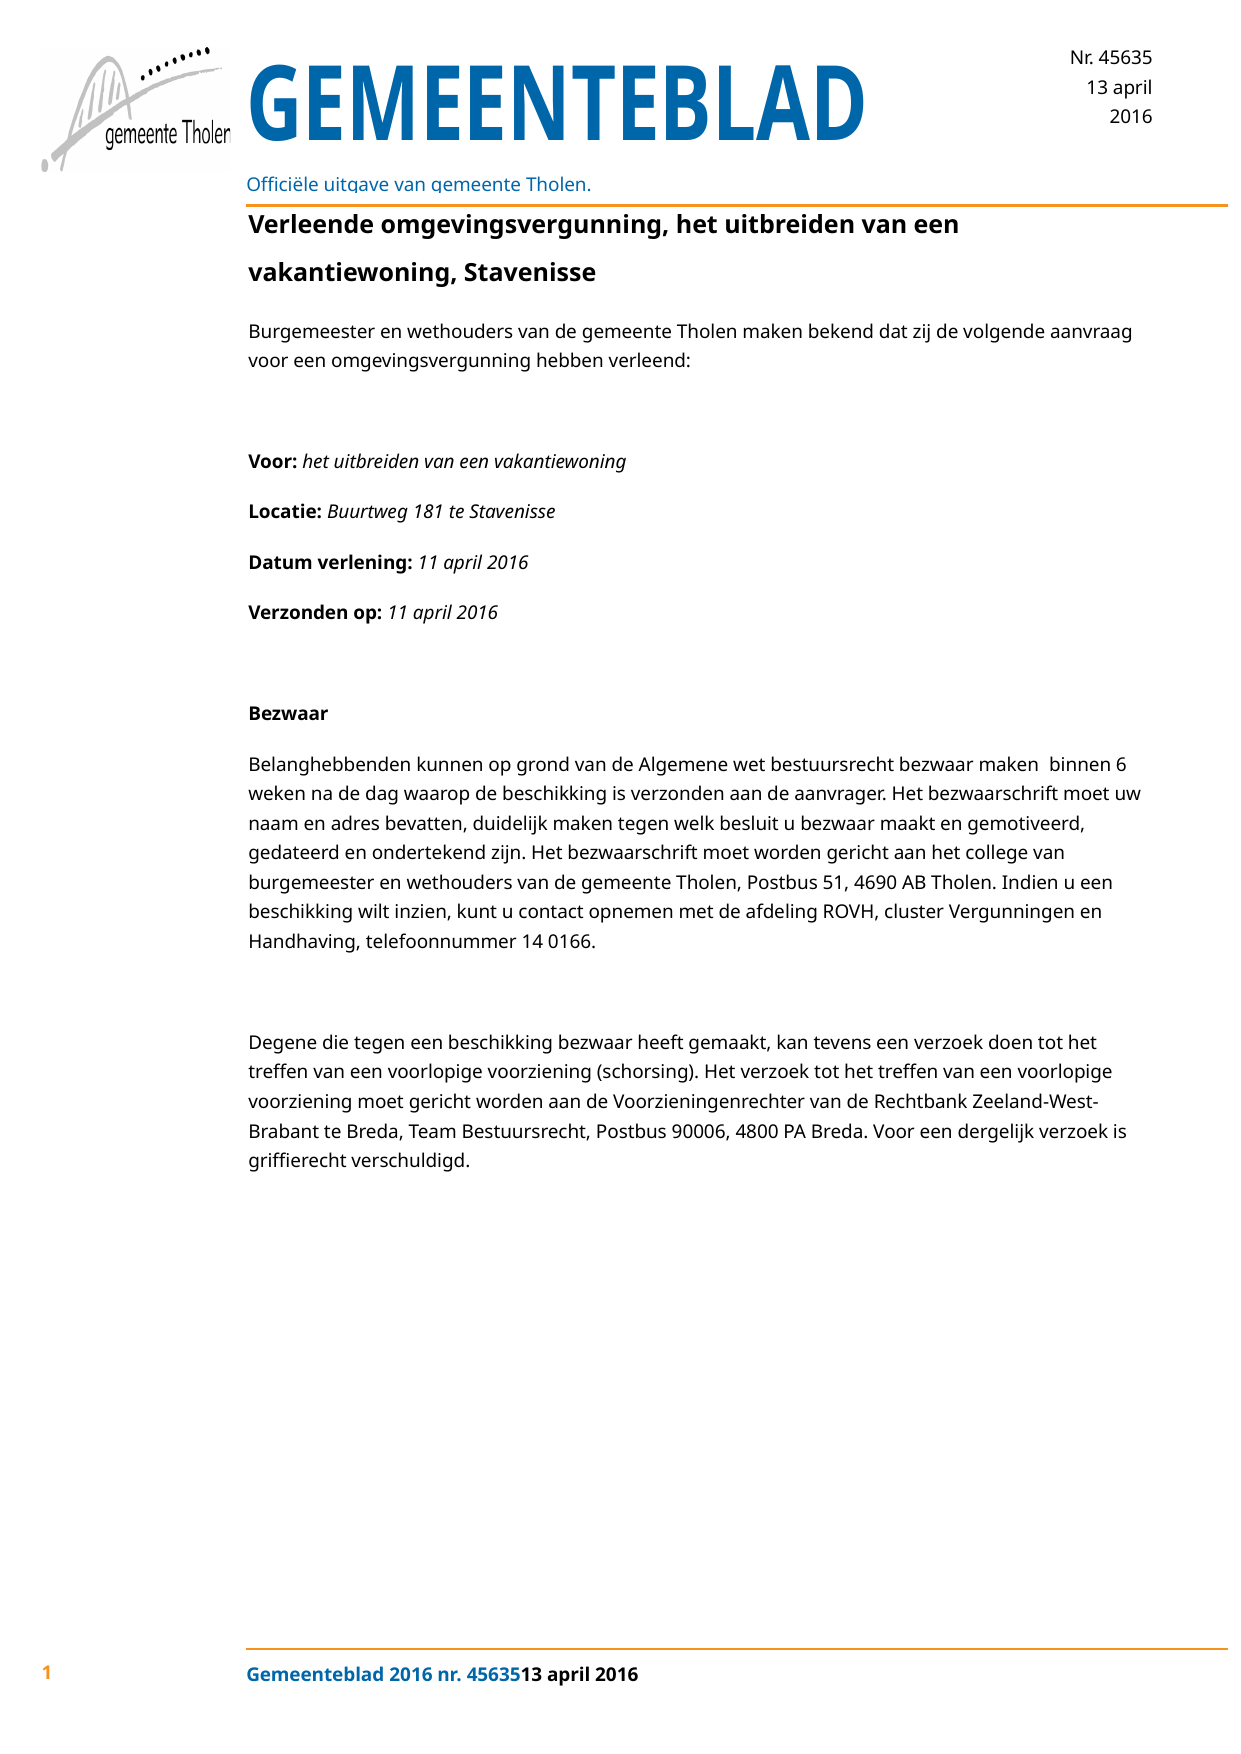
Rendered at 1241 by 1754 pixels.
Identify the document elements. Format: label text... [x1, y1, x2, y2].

text Verzonden op: 11 april 2016 [248, 599, 1152, 625]
text Belanghebbenden kunnen op grond van de Algemene wet bestuursrecht bezwaar maken binnen 6 weken na de dag waarop de beschikking is verzonden aan de aanvrager. Het bezwaarschrift moet uw naam en adres bevatten, duidelijk maken tegen welk besluit u bezwaar maakt en gemotiveerd, gedateerd en ondertekend zijn. Het bezwaarschrift moet worden gericht aan het college van burgemeester en wethouders van de gemeente Tholen, Postbus 51, 4690 AB Tholen. Indien u een beschikking wilt inzien, kunt u contact opnemen met de afdeling ROVH, cluster Vergunningen en Handhaving, telefoonnummer 14 0166. [248, 751, 1152, 954]
picture [41, 47, 231, 172]
text Voor: het uitbreiden van een vakantiewoning [248, 448, 1152, 474]
text Datum verlening: 11 april 2016 [248, 549, 1152, 575]
text Locatie: Buurtweg 181 te Stavenisse [248, 499, 1152, 524]
text Degene die tegen een beschikking bezwaar heeft gemaakt, kan tevens een verzoek doen tot het treffen van een voorlopige voorziening (schorsing). Het verzoek tot het treffen van een voorlopige voorziening moet gericht worden aan de Voorzieningenrechter van de Rechtbank Zeeland-West-Brabant te Breda, Team Bestuursrecht, Postbus 90006, 4800 PA Breda. Voor een dergelijk verzoek is griffierecht verschuldigd. [248, 1029, 1152, 1173]
text Burgemeester en wethouders van de gemeente Tholen maken bekend dat zij de volgende aanvraag voor een omgevingsvergunning hebben verleend: [248, 318, 1152, 373]
text Bezwaar [248, 700, 1152, 726]
text Verleende omgevingsvergunning, het uitbreiden van een vakantiewoning, Stavenisse [248, 207, 1152, 288]
